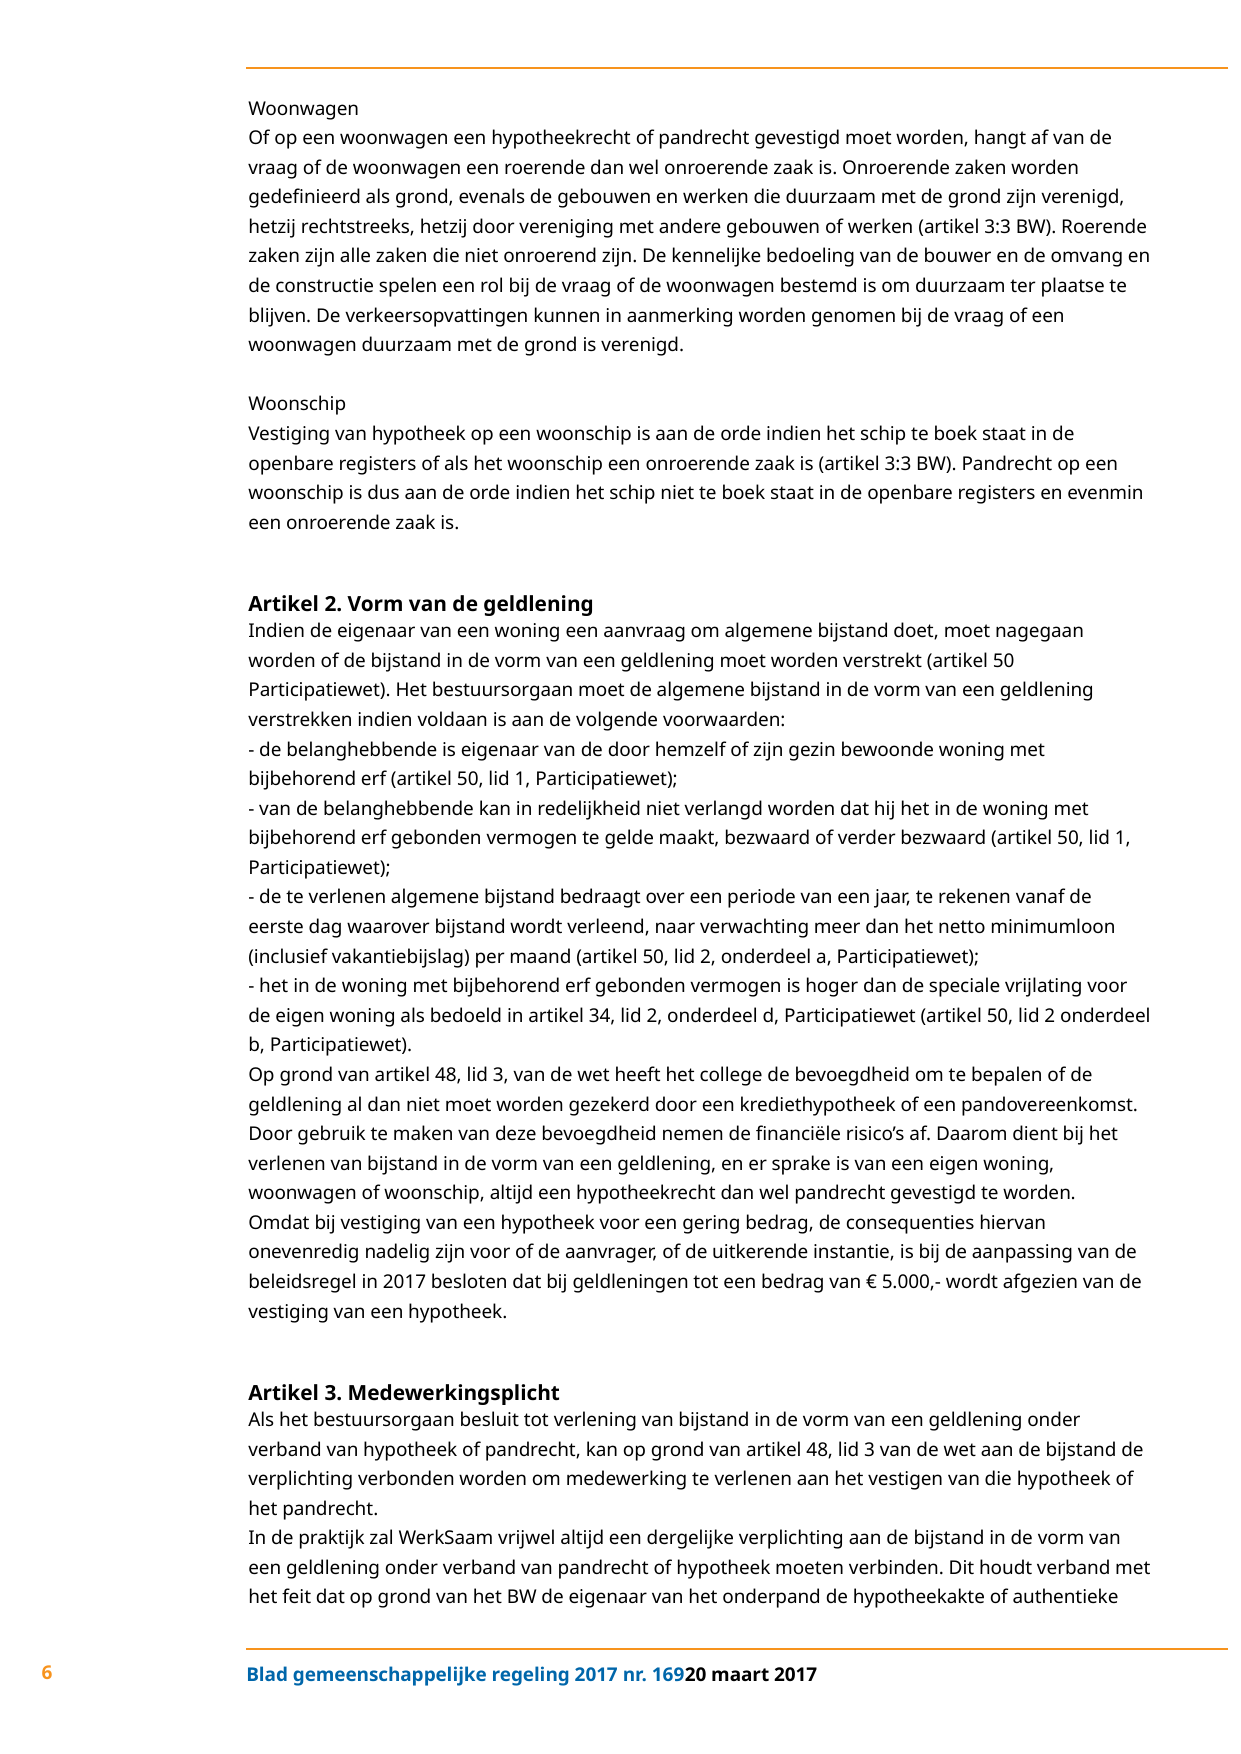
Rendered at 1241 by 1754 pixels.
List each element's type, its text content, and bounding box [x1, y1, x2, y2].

text Woonwagen [248, 95, 1152, 121]
text In de praktijk zal WerkSaam vrijwel altijd een dergelijke verplichting aan de bijstand in de vorm van een geldlening onder verband van pandrecht of hypotheek moeten verbinden. Dit houdt verband met het feit dat op grond van het BW de eigenaar van het onderpand de hypotheekakte of authentieke [248, 1524, 1152, 1609]
text Woonschip [248, 391, 1152, 416]
text Of op een woonwagen een hypotheekrecht of pandrecht gevestigd moet worden, hangt af van de vraag of de woonwagen een roerende dan wel onroerende zaak is. Onroerende zaken worden gedefinieerd als grond, evenals de gebouwen en werken die duurzaam met de grond zijn verenigd, hetzij rechtstreeks, hetzij door vereniging met andere gebouwen of werken (artikel 3:3 BW). Roerende zaken zijn alle zaken die niet onroerend zijn. De kennelijke bedoeling van de bouwer en de omvang en de constructie spelen een rol bij de vraag of de woonwagen bestemd is om duurzaam ter plaatse te blijven. De verkeersopvattingen kunnen in aanmerking worden genomen bij de vraag of een woonwagen duurzaam met de grond is verenigd. [248, 124, 1152, 357]
picture [41, 47, 231, 172]
text - de te verlenen algemene bijstand bedraagt over een periode van een jaar, te rekenen vanaf de eerste dag waarover bijstand wordt verleend, naar verwachting meer dan het netto minimumloon (inclusief vakantiebijslag) per maand (artikel 50, lid 2, onderdeel a, Participatiewet); [248, 884, 1152, 968]
text Vestiging van hypotheek op een woonschip is aan de orde indien het schip te boek staat in de openbare registers of als het woonschip een onroerende zaak is (artikel 3:3 BW). Pandrecht op een woonschip is dus aan de orde indien het schip niet te boek staat in de openbare registers en evenmin een onroerende zaak is. [248, 420, 1152, 535]
text Omdat bij vestiging van een hypotheek voor een gering bedrag, de consequenties hiervan onevenredig nadelig zijn voor of de aanvrager, of de uitkerende instantie, is bij de aanpassing van de beleidsregel in 2017 besloten dat bij geldleningen tot een bedrag van € 5.000,- wordt afgezien van de vestiging van een hypotheek. [248, 1209, 1152, 1323]
text Als het bestuursorgaan besluit tot verlening van bijstand in de vorm van een geldlening onder verband van hypotheek of pandrecht, kan op grond van artikel 48, lid 3 van de wet aan de bijstand de verplichting verbonden worden om medewerking te verlenen aan het vestigen van die hypotheek of het pandrecht. [248, 1406, 1152, 1521]
text - het in de woning met bijbehorend erf gebonden vermogen is hoger dan de speciale vrijlating voor de eigen woning als bedoeld in artikel 34, lid 2, onderdeel d, Participatiewet (artikel 50, lid 2 onderdeel b, Participatiewet). [248, 972, 1152, 1057]
text Artikel 2. Vorm van de geldlening [248, 589, 1152, 617]
text - de belanghebbende is eigenaar van de door hemzelf of zijn gezin bewoonde woning met bijbehorend erf (artikel 50, lid 1, Participatiewet); [248, 736, 1152, 791]
text Artikel 3. Medewerkingsplicht [248, 1378, 1152, 1406]
text Op grond van artikel 48, lid 3, van de wet heeft het college de bevoegdheid om te bepalen of de geldlening al dan niet moet worden gezekerd door een krediethypotheek of een pandovereenkomst. Door gebruik te maken van deze bevoegdheid nemen de financiële risico’s af. Daarom dient bij het verlenen van bijstand in de vorm van een geldlening, en er sprake is van een eigen woning, woonwagen of woonschip, altijd een hypotheekrecht dan wel pandrecht gevestigd te worden. [248, 1061, 1152, 1205]
text - van de belanghebbende kan in redelijkheid niet verlangd worden dat hij het in de woning met bijbehorend erf gebonden vermogen te gelde maakt, bezwaard of verder bezwaard (artikel 50, lid 1, Participatiewet); [248, 795, 1152, 880]
text Indien de eigenaar van een woning een aanvraag om algemene bijstand doet, moet nagegaan worden of de bijstand in de vorm van een geldlening moet worden verstrekt (artikel 50 Participatiewet). Het bestuursorgaan moet de algemene bijstand in de vorm van een geldlening verstrekken indien voldaan is aan de volgende voorwaarden: [248, 617, 1152, 732]
